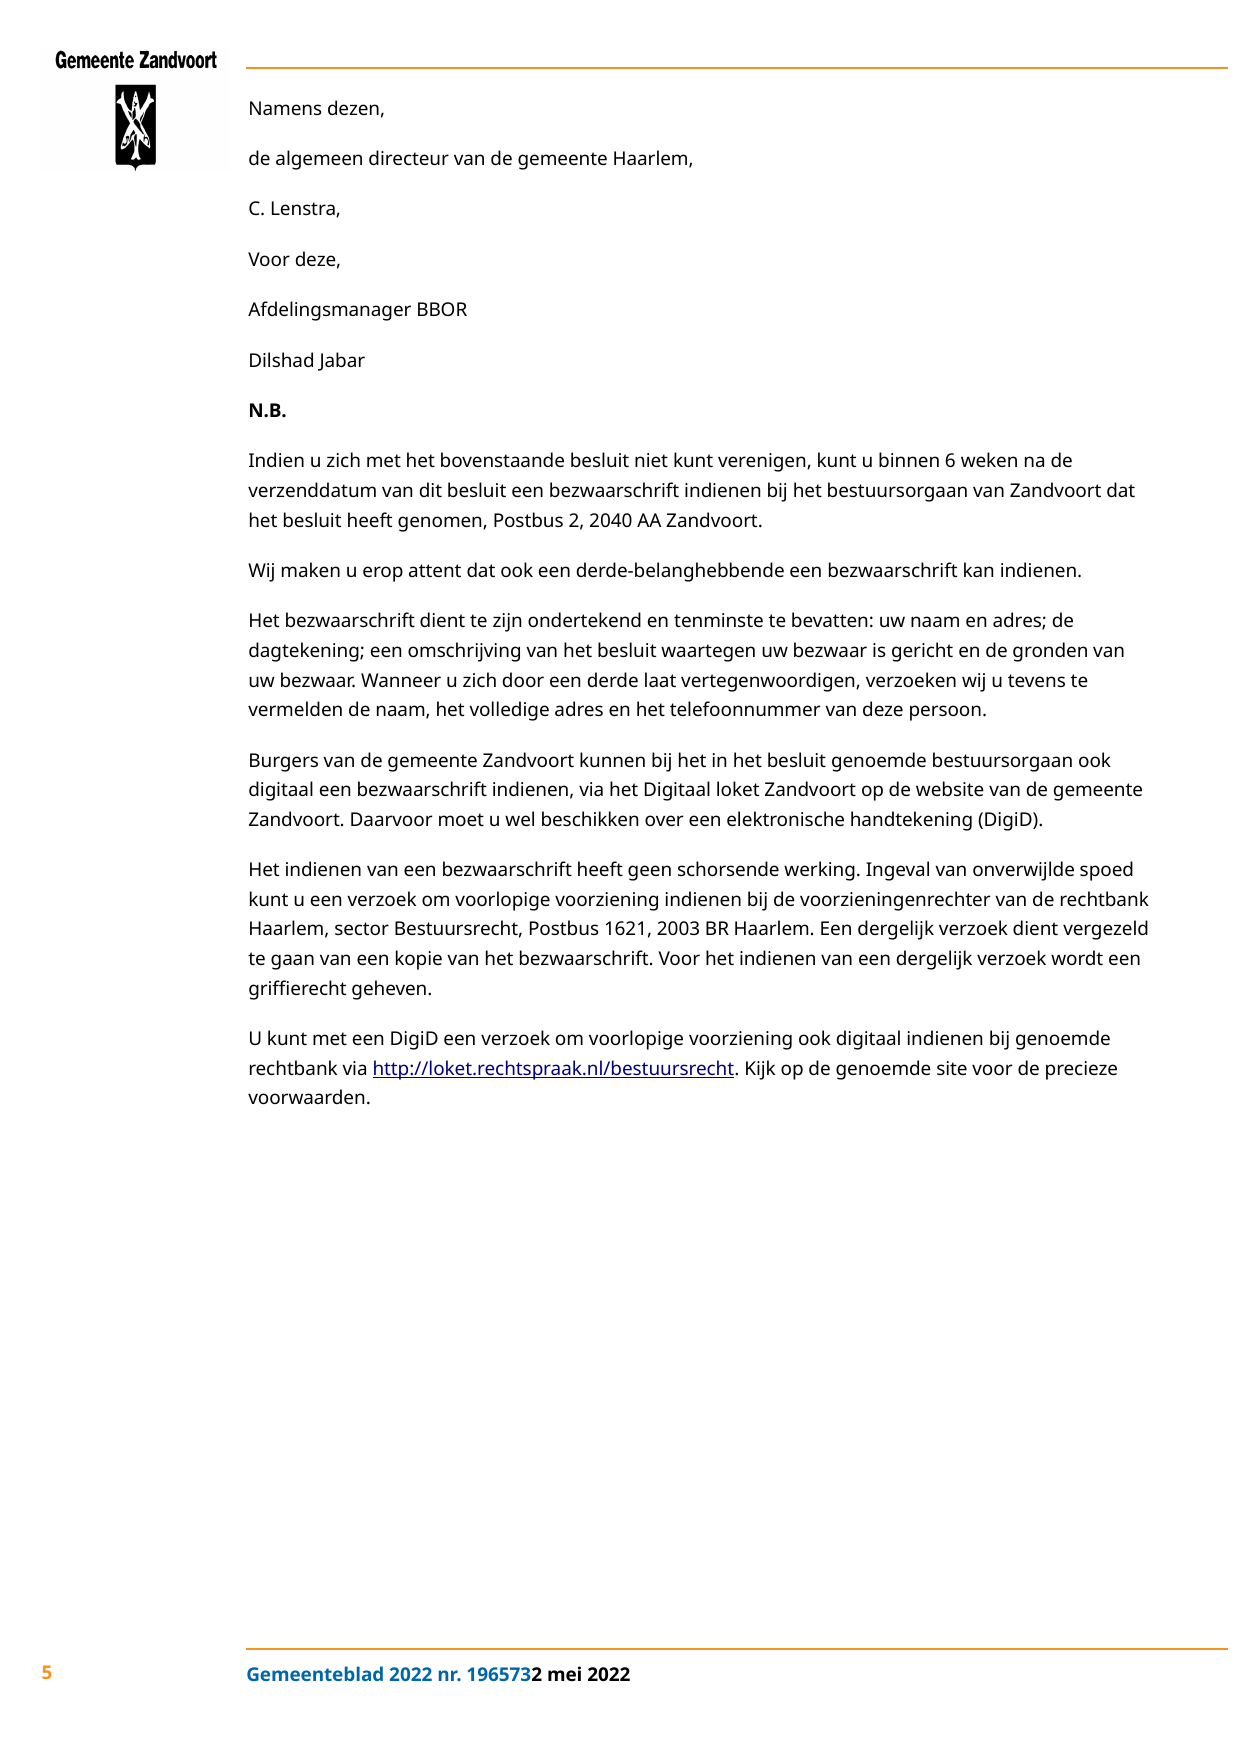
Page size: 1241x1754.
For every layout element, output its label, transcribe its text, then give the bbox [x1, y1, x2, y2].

text Het indienen van een bezwaarschrift heeft geen schorsende werking. Ingeval van onverwijlde spoed kunt u een verzoek om voorlopige voorziening indienen bij de voorzieningenrechter van de rechtbank Haarlem, sector Bestuursrecht, Postbus 1621, 2003 BR Haarlem. Een dergelijk verzoek dient vergezeld te gaan van een kopie van het bezwaarschrift. Voor het indienen van een dergelijk verzoek wordt een griffierecht geheven. [248, 856, 1152, 1001]
text Namens dezen, [248, 95, 1152, 121]
text de algemeen directeur van de gemeente Haarlem, [248, 145, 1152, 171]
text Wij maken u erop attent dat ook een derde-belanghebbende een bezwaarschrift kan indienen. [248, 557, 1152, 583]
text Burgers van de gemeente Zandvoort kunnen bij het in het besluit genoemde bestuursorgaan ook digitaal een bezwaarschrift indienen, via het Digitaal loket Zandvoort op de website van de gemeente Zandvoort. Daarvoor moet u wel beschikken over een elektronische handtekening (DigiD). [248, 747, 1152, 832]
text Afdelingsmanager BBOR [248, 296, 1152, 322]
text C. Lenstra, [248, 196, 1152, 221]
picture [41, 47, 231, 172]
text Indien u zich met het bovenstaande besluit niet kunt verenigen, kunt u binnen 6 weken na de verzenddatum van dit besluit een bezwaarschrift indienen bij het bestuursorgaan van Zandvoort dat het besluit heeft genomen, Postbus 2, 2040 AA Zandvoort. [248, 448, 1152, 533]
text Dilshad Jabar [248, 347, 1152, 373]
text Het bezwaarschrift dient te zijn ondertekend en tenminste te bevatten: uw naam en adres; de dagtekening; een omschrijving van het besluit waartegen uw bezwaar is gericht en de gronden van uw bezwaar. Wanneer u zich door een derde laat vertegenwoordigen, verzoeken wij u tevens te vermelden de naam, het volledige adres en het telefoonnummer van deze persoon. [248, 608, 1152, 722]
text Voor deze, [248, 246, 1152, 272]
text U kunt met een DigiD een verzoek om voorlopige voorziening ook digitaal indienen bij genoemde rechtbank via http://loket.rechtspraak.nl/bestuursrecht. Kijk op de genoemde site voor de precieze voorwaarden. [248, 1025, 1152, 1110]
text N.B. [248, 397, 1152, 423]
